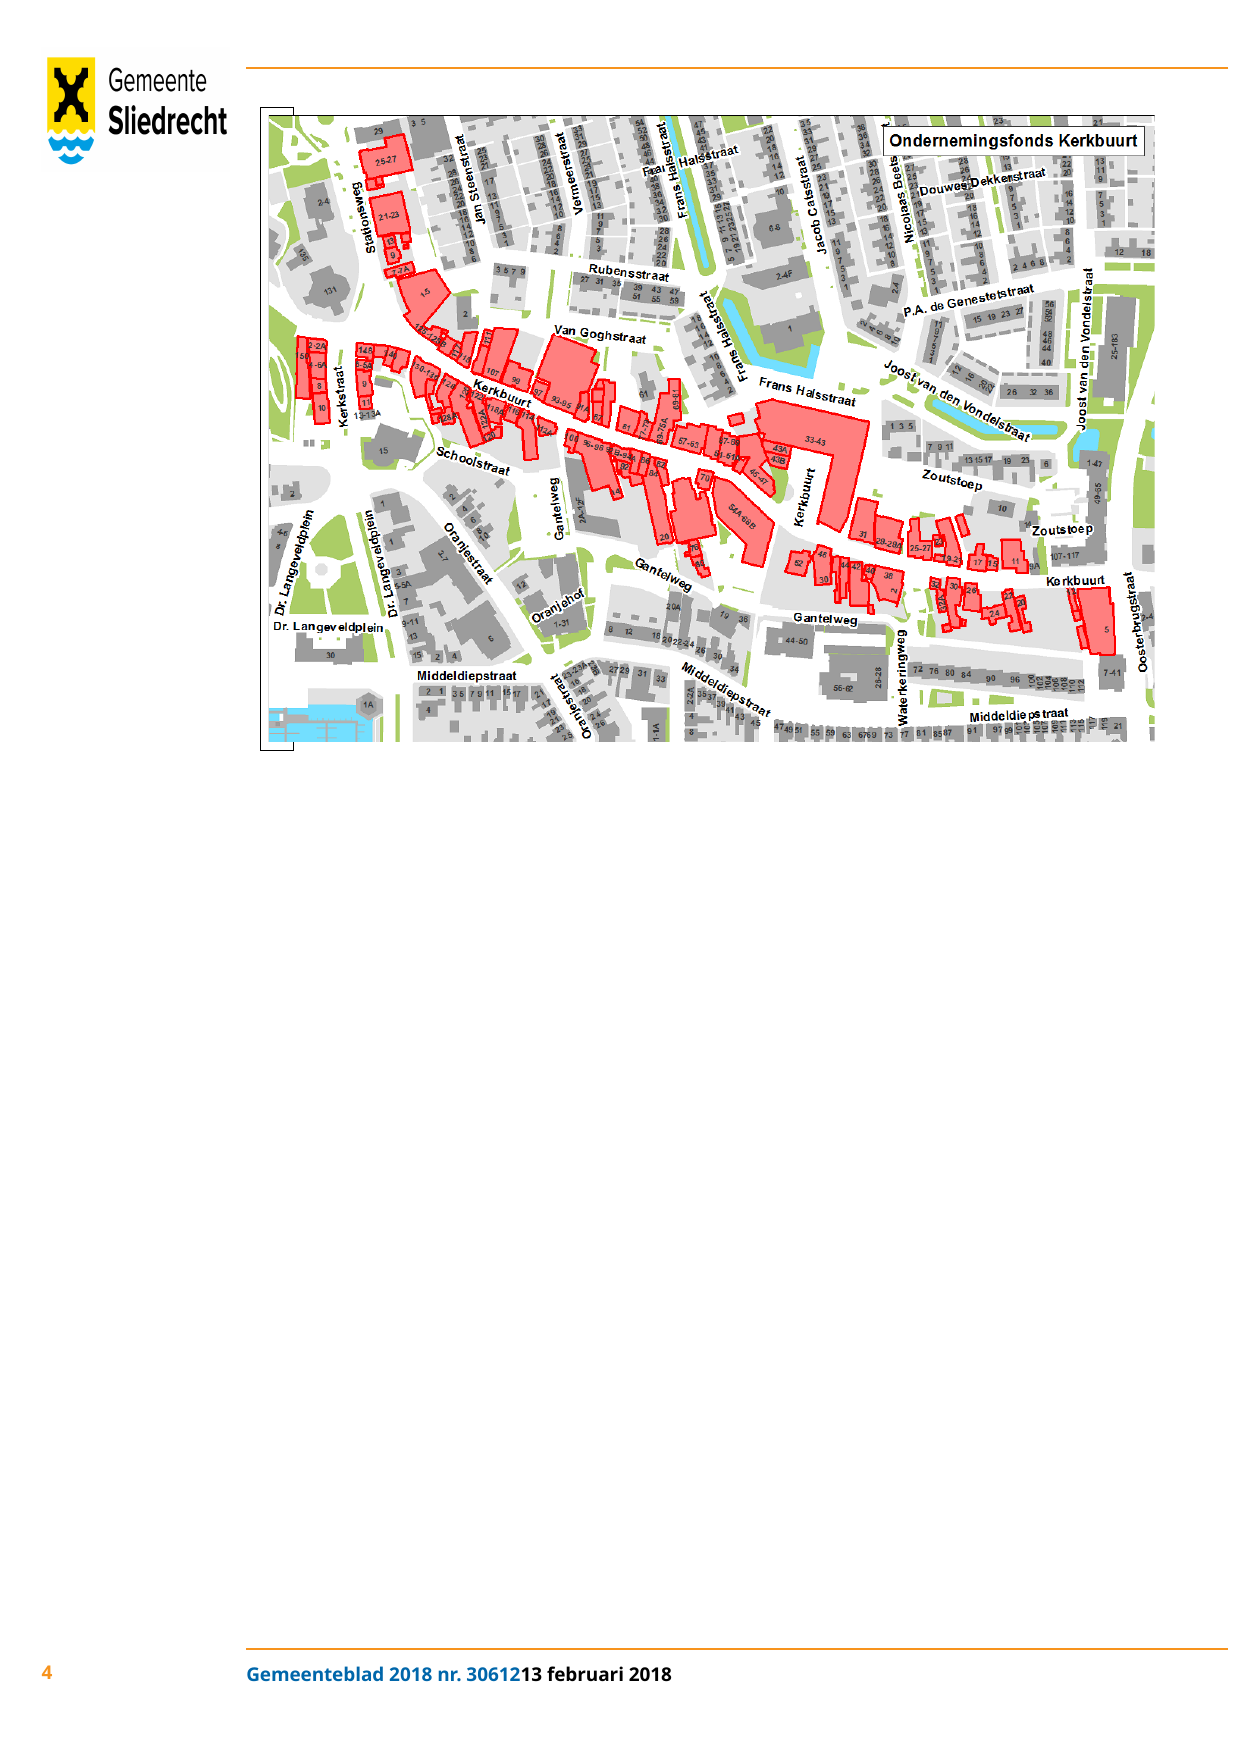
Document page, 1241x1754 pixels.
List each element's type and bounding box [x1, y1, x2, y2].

picture [41, 47, 231, 172]
picture [268, 115, 1155, 742]
